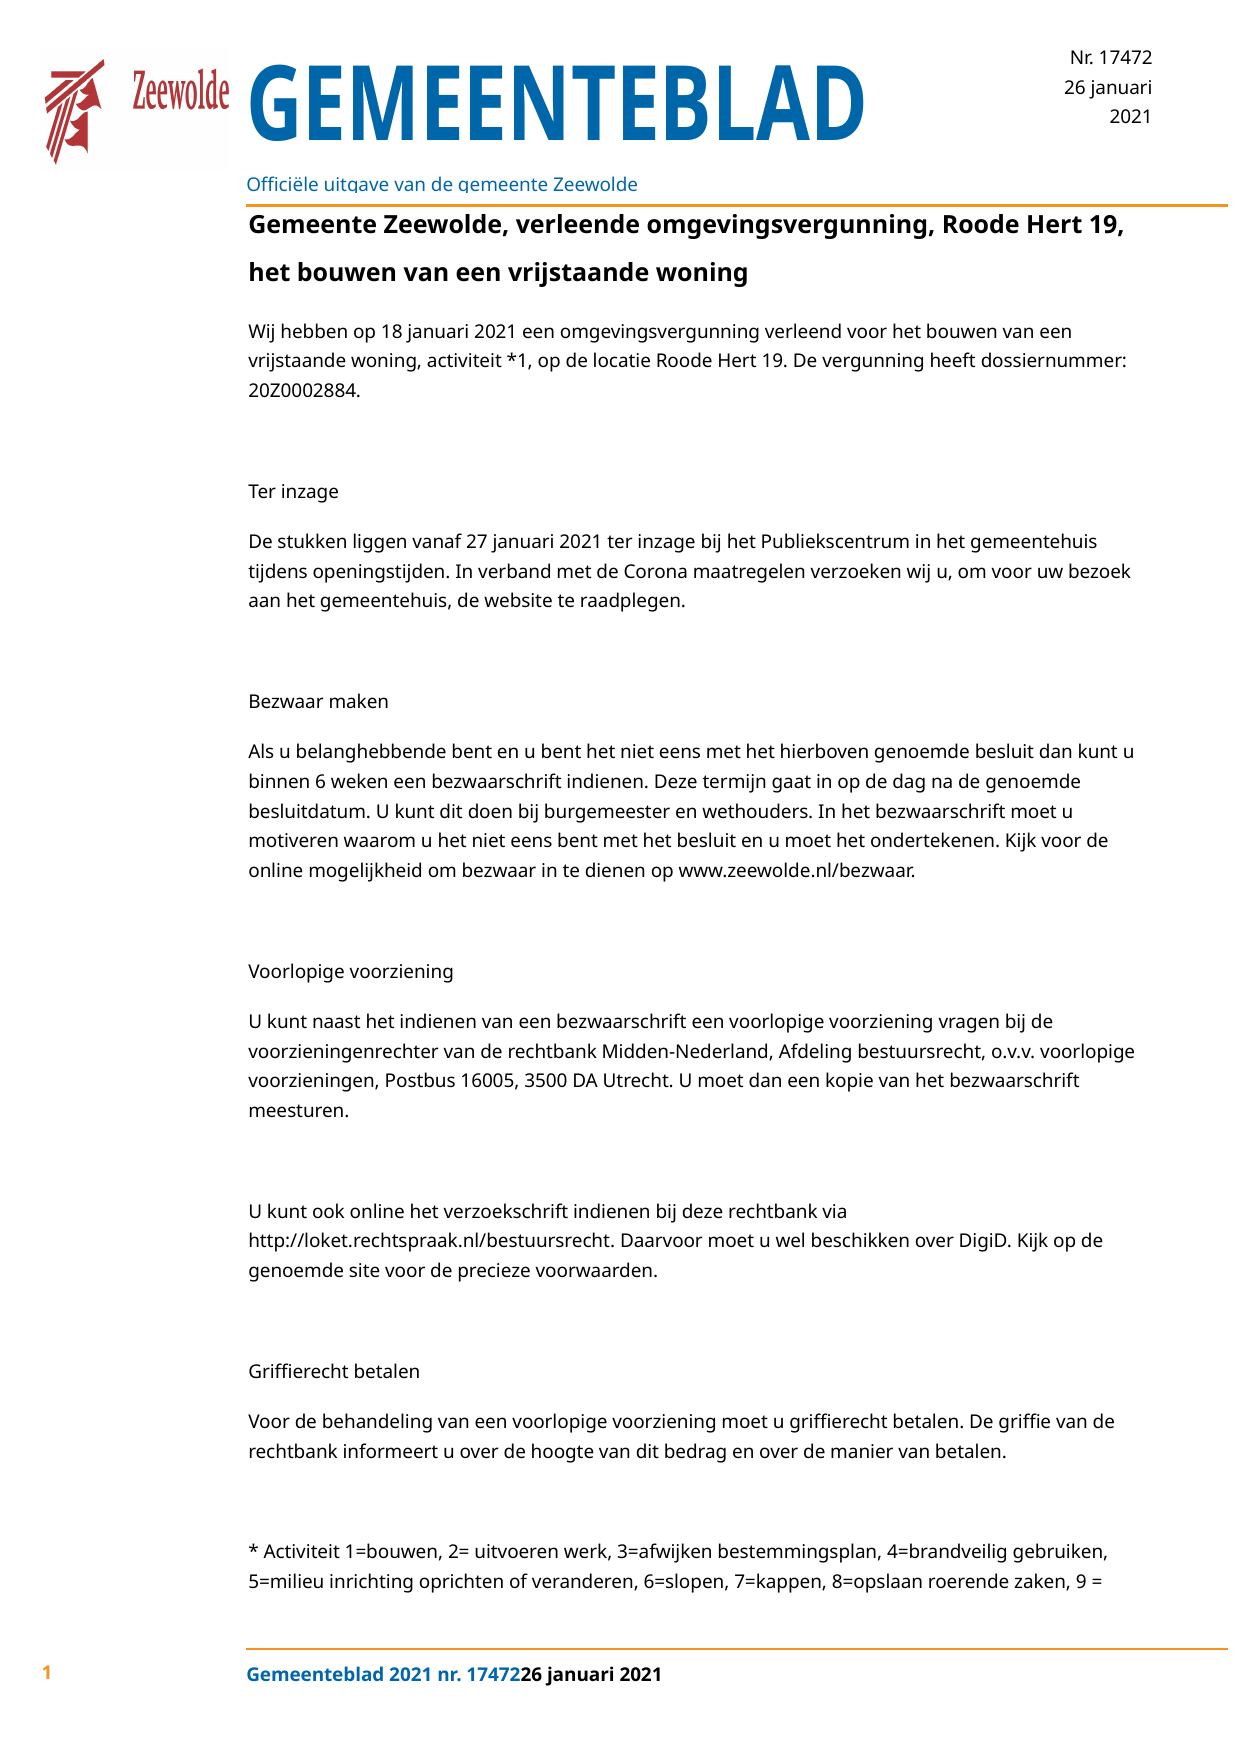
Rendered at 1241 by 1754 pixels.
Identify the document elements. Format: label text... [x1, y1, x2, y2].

text Bezwaar maken [248, 688, 1152, 714]
text Gemeente Zeewolde, verleende omgevingsvergunning, Roode Hert 19, het bouwen van een vrijstaande woning [248, 207, 1152, 288]
text * Activiteit 1=bouwen, 2= uitvoeren werk, 3=afwijken bestemmingsplan, 4=brandveilig gebruiken, 5=milieu inrichting oprichten of veranderen, 6=slopen, 7=kappen, 8=opslaan roerende zaken, 9 = [248, 1539, 1152, 1594]
picture [41, 47, 231, 172]
text Als u belanghebbende bent en u bent het niet eens met het hierboven genoemde besluit dan kunt u binnen 6 weken een bezwaarschrift indienen. Deze termijn gaat in op de dag na de genoemde besluitdatum. U kunt dit doen bij burgemeester en wethouders. In het bezwaarschrift moet u motiveren waarom u het niet eens bent met het besluit en u moet het ondertekenen. Kijk voor de online mogelijkheid om bezwaar in te dienen op www.zeewolde.nl/bezwaar. [248, 739, 1152, 883]
text Voorlopige voorziening [248, 958, 1152, 984]
text Ter inzage [248, 478, 1152, 504]
text Wij hebben op 18 januari 2021 een omgevingsvergunning verleend voor het bouwen van een vrijstaande woning, activiteit *1, op de locatie Roode Hert 19. De vergunning heeft dossiernummer: 20Z0002884. [248, 318, 1152, 403]
text U kunt ook online het verzoekschrift indienen bij deze rechtbank via http://loket.rechtspraak.nl/bestuursrecht. Daarvoor moet u wel beschikken over DigiD. Kijk op de genoemde site voor de precieze voorwaarden. [248, 1198, 1152, 1283]
text De stukken liggen vanaf 27 januari 2021 ter inzage bij het Publiekscentrum in het gemeentehuis tijdens openingstijden. In verband met de Corona maatregelen verzoeken wij u, om voor uw bezoek aan het gemeentehuis, de website te raadplegen. [248, 528, 1152, 613]
text Griffierecht betalen [248, 1358, 1152, 1384]
text Voor de behandeling van een voorlopige voorziening moet u griffierecht betalen. De griffie van de rechtbank informeert u over de hoogte van dit bedrag en over de manier van betalen. [248, 1408, 1152, 1464]
text U kunt naast het indienen van een bezwaarschrift een voorlopige voorziening vragen bij de voorzieningenrechter van de rechtbank Midden-Nederland, Afdeling bestuursrecht, o.v.v. voorlopige voorzieningen, Postbus 16005, 3500 DA Utrecht. U moet dan een kopie van het bezwaarschrift meesturen. [248, 1008, 1152, 1123]
